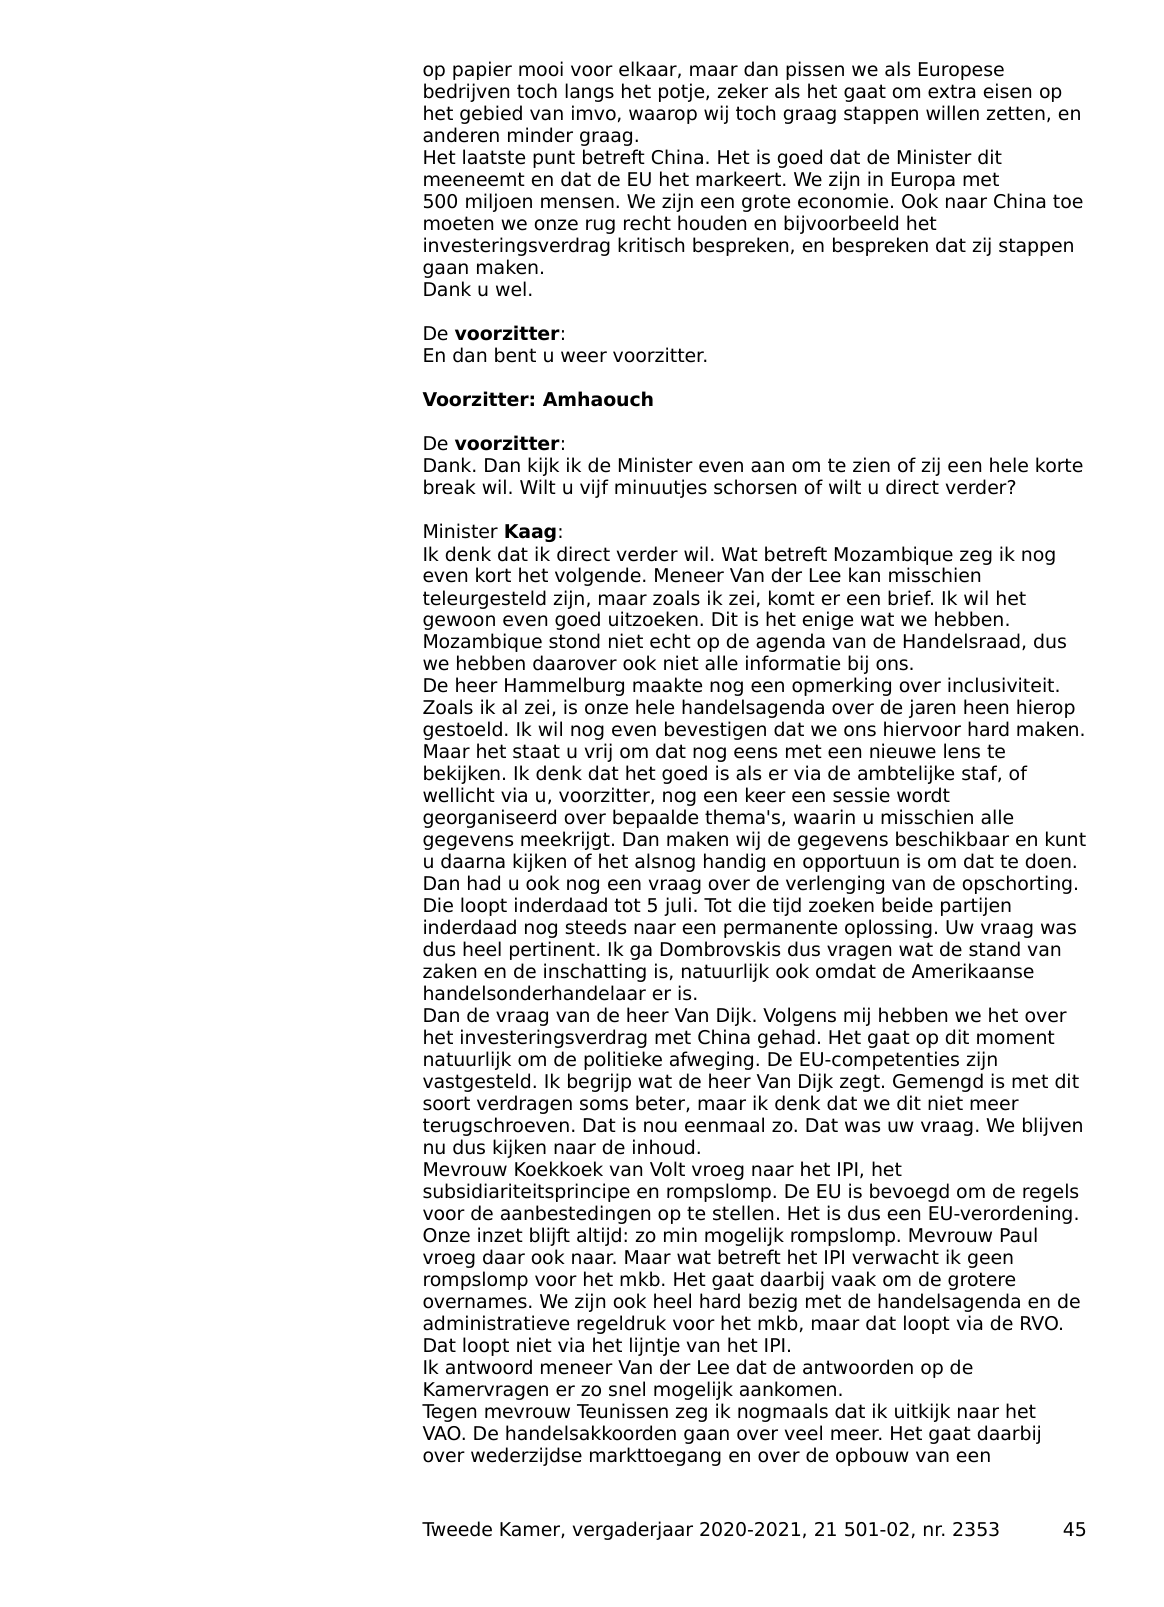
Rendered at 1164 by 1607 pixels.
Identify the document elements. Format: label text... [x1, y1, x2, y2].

text Ik antwoord meneer Van der Lee dat de antwoorden op de Kamervragen er zo snel mogelijk aankomen. [422, 1357, 1087, 1401]
text Dank u wel. [422, 279, 1087, 301]
text En dan bent u weer voorzitter. [422, 345, 1087, 367]
text Tegen mevrouw Teunissen zeg ik nogmaals dat ik uitkijk naar het VAO. De handelsakkoorden gaan over veel meer. Het gaat daarbij over wederzijdse markttoegang en over de opbouw van een [422, 1401, 1087, 1467]
text Mevrouw Koekkoek van Volt vroeg naar het IPI, het subsidiariteitsprincipe en rompslomp. De EU is bevoegd om de regels voor de aanbestedingen op te stellen. Het is dus een EU-verordening. Onze inzet blijft altijd: zo min mogelijk rompslomp. Mevrouw Paul vroeg daar ook naar. Maar wat betreft het IPI verwacht ik geen rompslomp voor het mkb. Het gaat daarbij vaak om de grotere overnames. We zijn ook heel hard bezig met de handelsagenda en de administratieve regeldruk voor het mkb, maar dat loopt via de RVO. Dat loopt niet via het lijntje van het IPI. [422, 1159, 1087, 1357]
text De voorzitter: [422, 323, 1087, 345]
text Minister Kaag: [422, 521, 1087, 543]
text De voorzitter: [422, 433, 1087, 455]
text Dan de vraag van de heer Van Dijk. Volgens mij hebben we het over het investeringsverdrag met China gehad. Het gaat op dit moment natuurlijk om de politieke afweging. De EU-competenties zijn vastgesteld. Ik begrijp wat de heer Van Dijk zegt. Gemengd is met dit soort verdragen soms beter, maar ik denk dat we dit niet meer terugschroeven. Dat is nou eenmaal zo. Dat was uw vraag. We blijven nu dus kijken naar de inhoud. [422, 1005, 1087, 1159]
text Dan had u ook nog een vraag over de verlenging van de opschorting. Die loopt inderdaad tot 5 juli. Tot die tijd zoeken beide partijen inderdaad nog steeds naar een permanente oplossing. Uw vraag was dus heel pertinent. Ik ga Dombrovskis dus vragen wat de stand van zaken en de inschatting is, natuurlijk ook omdat de Amerikaanse handelsonderhandelaar er is. [422, 873, 1087, 1005]
text Het laatste punt betreft China. Het is goed dat de Minister dit meeneemt en dat de EU het markeert. We zijn in Europa met 500 miljoen mensen. We zijn een grote economie. Ook naar China toe moeten we onze rug recht houden en bijvoorbeeld het investeringsverdrag kritisch bespreken, en bespreken dat zij stappen gaan maken. [422, 147, 1087, 279]
text op papier mooi voor elkaar, maar dan pissen we als Europese bedrijven toch langs het potje, zeker als het gaat om extra eisen op het gebied van imvo, waarop wij toch graag stappen willen zetten, en anderen minder graag. [422, 59, 1087, 147]
subtitle Voorzitter: Amhaouch [422, 389, 1087, 411]
text Ik denk dat ik direct verder wil. Wat betreft Mozambique zeg ik nog even kort het volgende. Meneer Van der Lee kan misschien teleurgesteld zijn, maar zoals ik zei, komt er een brief. Ik wil het gewoon even goed uitzoeken. Dit is het enige wat we hebben. Mozambique stond niet echt op de agenda van de Handelsraad, dus we hebben daarover ook niet alle informatie bij ons. [422, 543, 1087, 675]
text De heer Hammelburg maakte nog een opmerking over inclusiviteit. Zoals ik al zei, is onze hele handelsagenda over de jaren heen hierop gestoeld. Ik wil nog even bevestigen dat we ons hiervoor hard maken. Maar het staat u vrij om dat nog eens met een nieuwe lens te bekijken. Ik denk dat het goed is als er via de ambtelijke staf, of wellicht via u, voorzitter, nog een keer een sessie wordt georganiseerd over bepaalde thema's, waarin u misschien alle gegevens meekrijgt. Dan maken wij de gegevens beschikbaar en kunt u daarna kijken of het alsnog handig en opportuun is om dat te doen. [422, 675, 1087, 873]
text Dank. Dan kijk ik de Minister even aan om te zien of zij een hele korte break wil. Wilt u vijf minuutjes schorsen of wilt u direct verder? [422, 455, 1087, 499]
